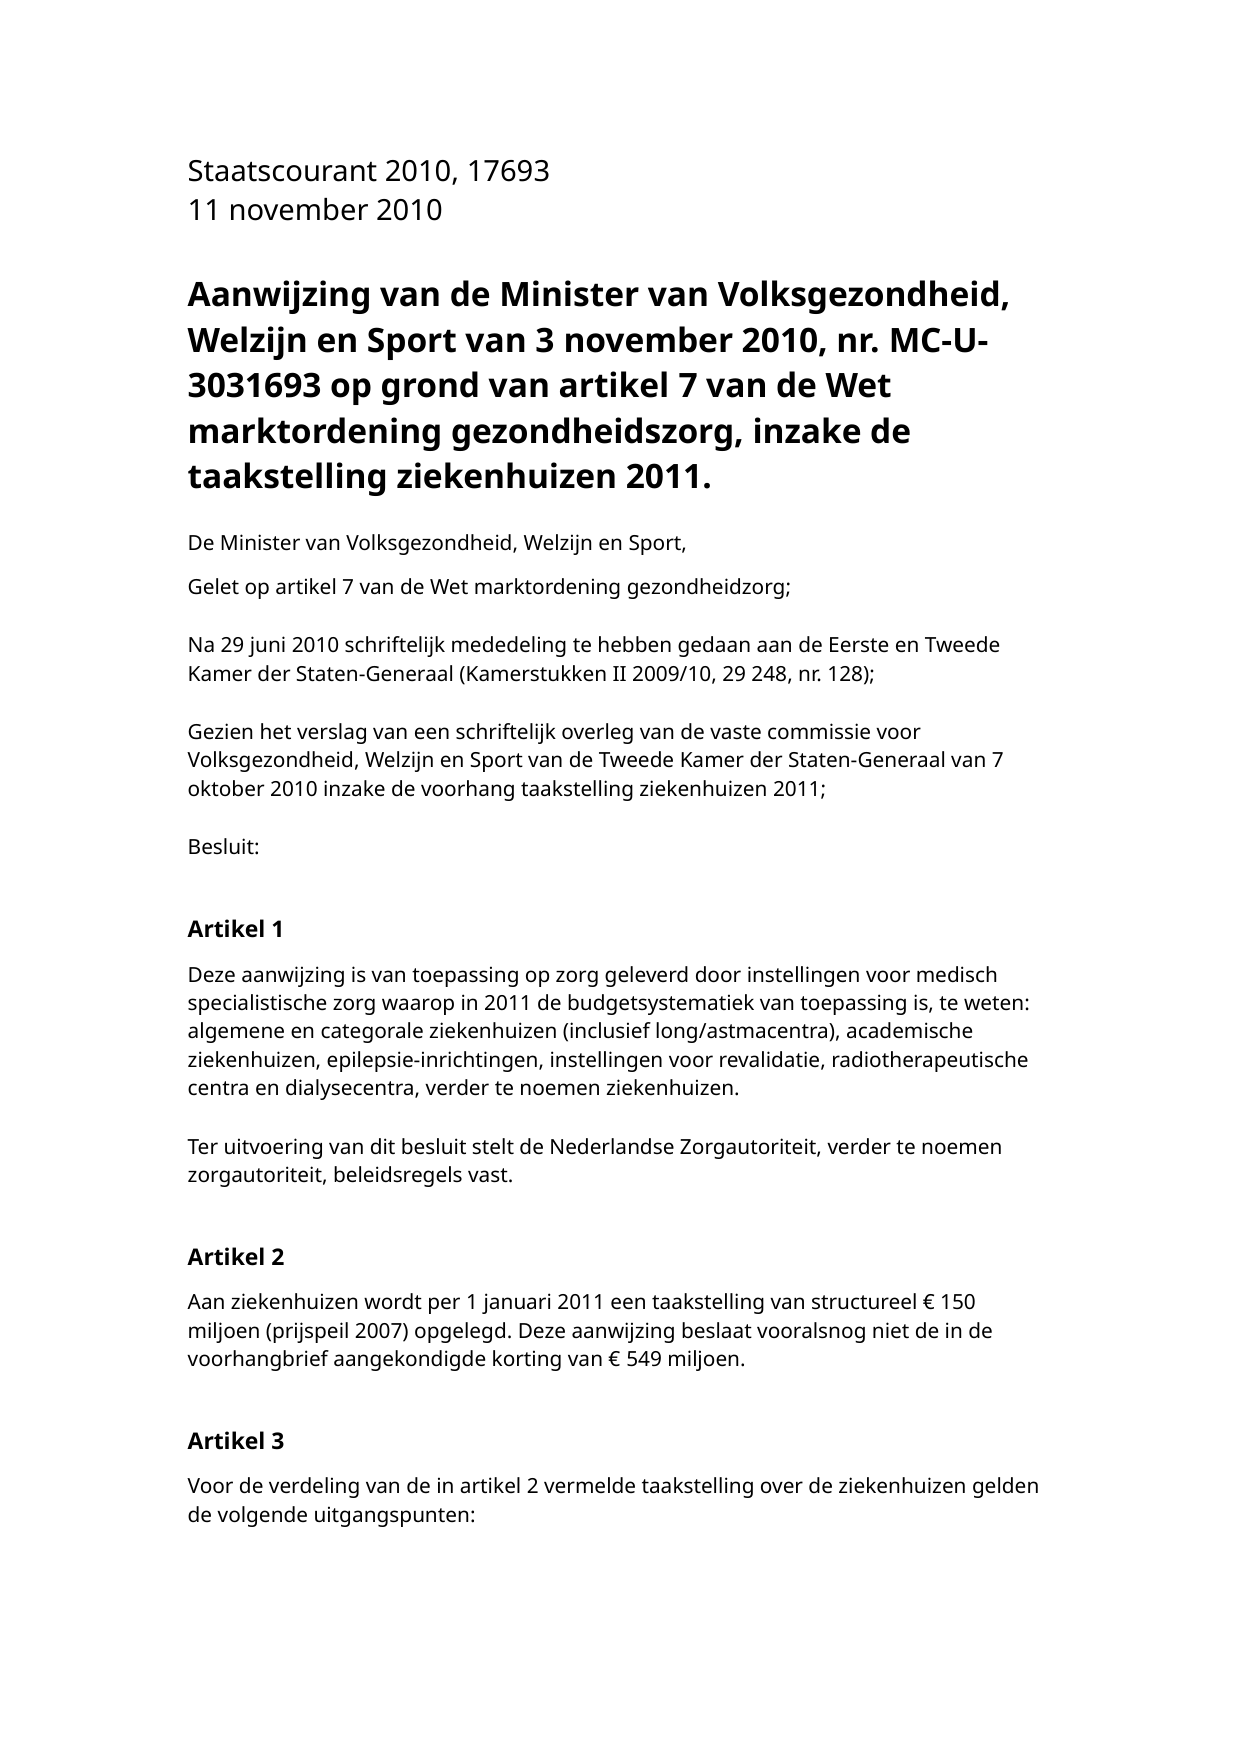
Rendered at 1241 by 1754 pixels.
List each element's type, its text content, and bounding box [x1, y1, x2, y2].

text Gezien het verslag van een schriftelijk overleg van de vaste commissie voor Volksgezondheid, Welzijn en Sport van de Tweede Kamer der Staten-Generaal van 7 oktober 2010 inzake de voorhang taakstelling ziekenhuizen 2011; [187, 717, 1053, 802]
text 11 november 2010 [187, 190, 1053, 229]
text Voor de verdeling van de in artikel 2 vermelde taakstelling over de ziekenhuizen gelden de volgende uitgangspunten: [187, 1472, 1053, 1528]
text Ter uitvoering van dit besluit stelt de Nederlandse Zorgautoriteit, verder te noemen zorgautoriteit, beleidsregels vast. [187, 1132, 1053, 1189]
subtitle Artikel 2 [187, 1241, 1053, 1272]
text Besluit: [187, 832, 1053, 861]
text Staatscourant 2010, 17693 [187, 150, 1053, 190]
text De Minister van Volksgezondheid, Welzijn en Sport, [187, 528, 1053, 557]
text Gelet op artikel 7 van de Wet marktordening gezondheidzorg; [187, 572, 1053, 600]
text Na 29 juni 2010 schriftelijk mededeling te hebben gedaan aan de Eerste en Tweede Kamer der Staten-Generaal (Kamerstukken II 2009/10, 29 248, nr. 128); [187, 630, 1053, 687]
text Aan ziekenhuizen wordt per 1 januari 2011 een taakstelling van structureel € 150 miljoen (prijspeil 2007) opgelegd. Deze aanwijzing beslaat vooralsnog niet de in de voorhangbrief aangekondigde korting van € 549 miljoen. [187, 1287, 1053, 1373]
subtitle Aanwijzing van de Minister van Volksgezondheid, Welzijn en Sport van 3 november 2010, nr. MC-U-3031693 op grond van artikel 7 van de Wet marktordening gezondheidszorg, inzake de taakstelling ziekenhuizen 2011. [187, 271, 1053, 498]
subtitle Artikel 1 [187, 913, 1053, 945]
subtitle Artikel 3 [187, 1425, 1053, 1457]
text Deze aanwijzing is van toepassing op zorg geleverd door instellingen voor medisch specialistische zorg waarop in 2011 de budgetsystematiek van toepassing is, te weten: algemene en categorale ziekenhuizen (inclusief long/astmacentra), academische ziekenhuizen, epilepsie-inrichtingen, instellingen voor revalidatie, radiotherapeutische centra en dialysecentra, verder te noemen ziekenhuizen. [187, 960, 1053, 1102]
